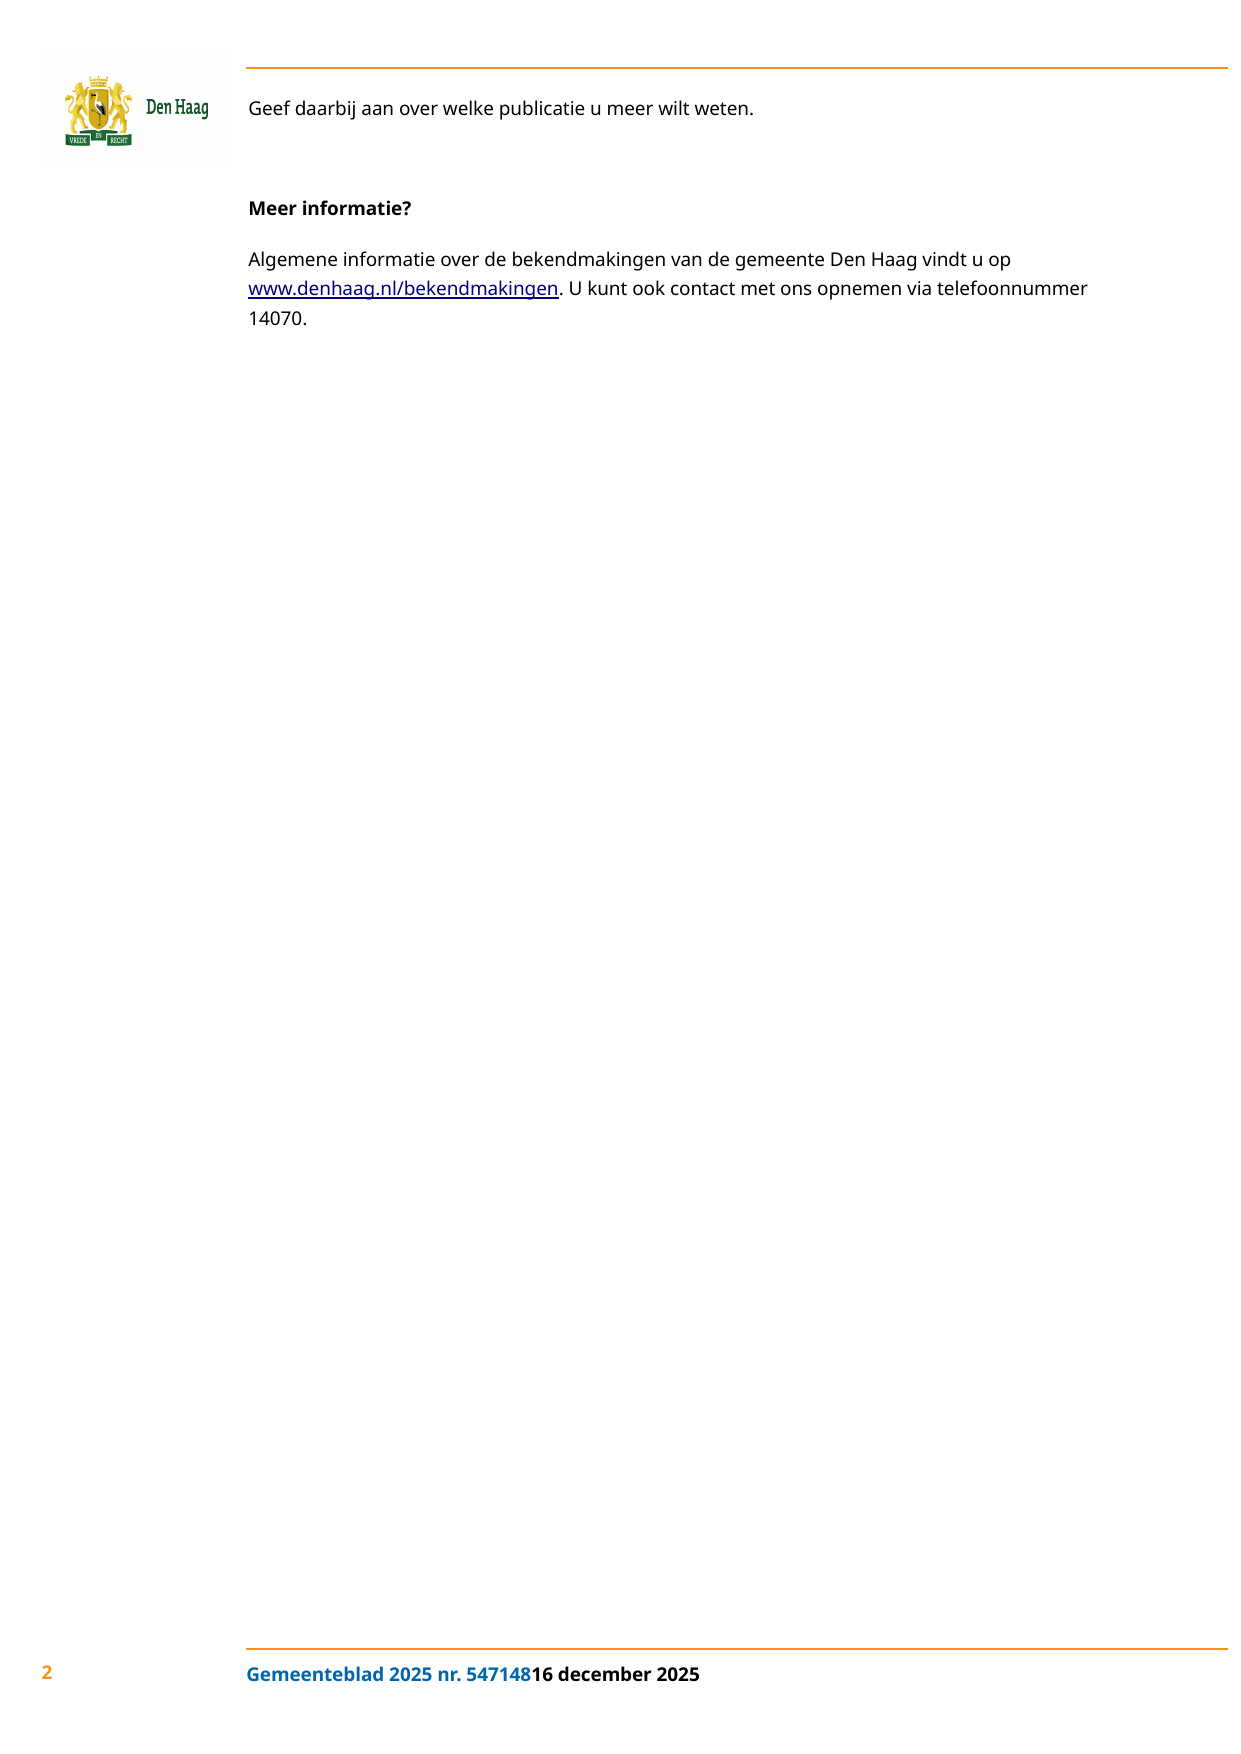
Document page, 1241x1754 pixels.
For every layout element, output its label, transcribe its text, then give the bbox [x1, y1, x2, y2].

picture [41, 47, 231, 172]
text Algemene informatie over de bekendmakingen van de gemeente Den Haag vindt u op www.denhaag.nl/bekendmakingen. U kunt ook contact met ons opnemen via telefoonnummer 14070. [248, 246, 1152, 331]
text Meer informatie? [248, 196, 1152, 221]
text Geef daarbij aan over welke publicatie u meer wilt weten. [248, 95, 1152, 121]
